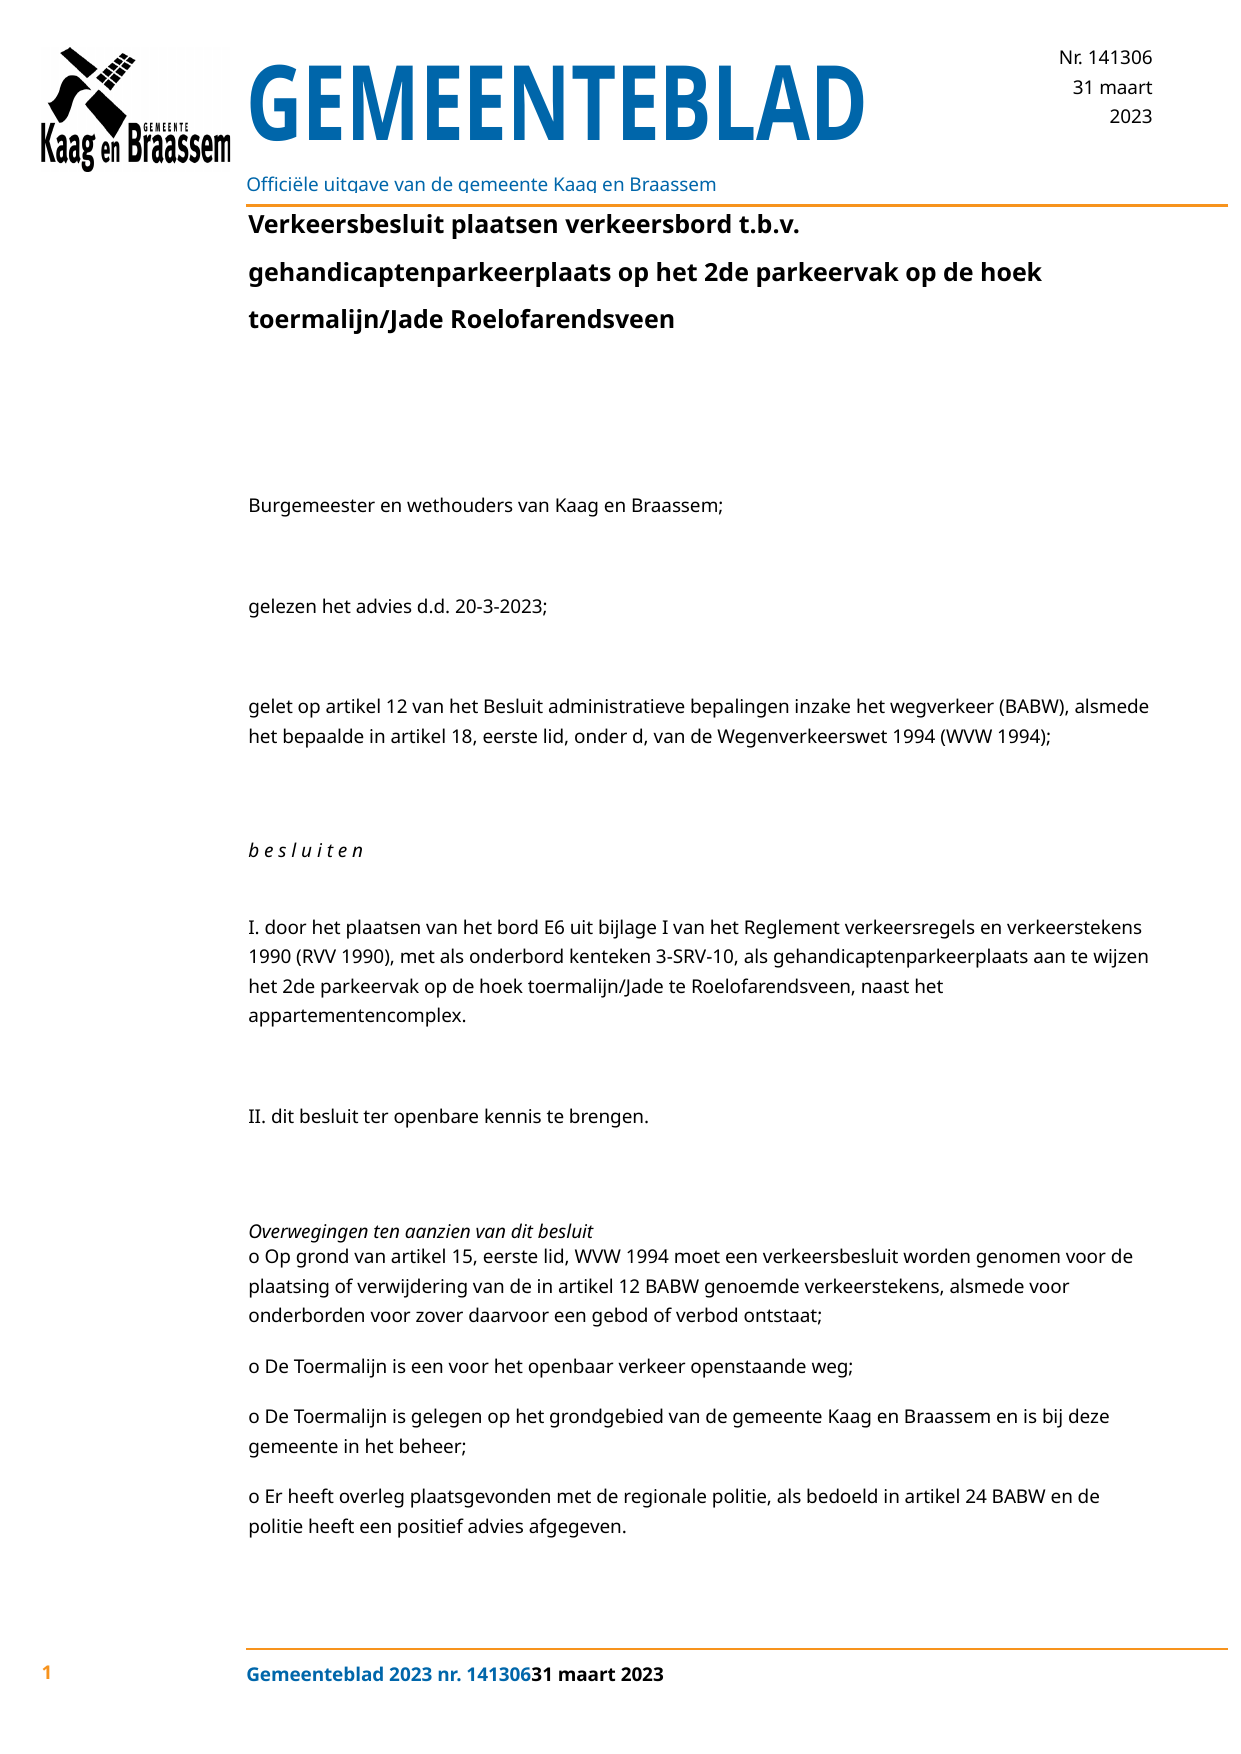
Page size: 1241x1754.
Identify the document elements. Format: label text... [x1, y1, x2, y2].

text Burgemeester en wethouders van Kaag en Braassem; [248, 492, 1152, 518]
picture [41, 47, 231, 172]
text gelet op artikel 12 van het Besluit administratieve bepalingen inzake het wegverkeer (BABW), alsmede het bepaalde in artikel 18, eerste lid, onder d, van de Wegenverkeerswet 1994 (WVW 1994); [248, 694, 1152, 749]
text gelezen het advies d.d. 20-3-2023; [248, 593, 1152, 619]
text b e s l u i t e n [248, 838, 1152, 863]
text I. door het plaatsen van het bord E6 uit bijlage I van het Reglement verkeersregels en verkeerstekens 1990 (RVV 1990), met als onderbord kenteken 3-SRV-10, als gehandicaptenparkeerplaats aan te wijzen het 2de parkeervak op de hoek toermalijn/Jade te Roelofarendsveen, naast het appartementencomplex. [248, 914, 1152, 1028]
text o Er heeft overleg plaatsgevonden met de regionale politie, als bedoeld in artikel 24 BABW en de politie heeft een positief advies afgegeven. [248, 1483, 1152, 1539]
text Overwegingen ten aanzien van dit besluit [248, 1218, 1152, 1243]
text o De Toermalijn is gelegen op het grondgebied van de gemeente Kaag en Braassem en is bij deze gemeente in het beheer; [248, 1403, 1152, 1459]
text o De Toermalijn is een voor het openbaar verkeer openstaande weg; [248, 1353, 1152, 1379]
text Verkeersbesluit plaatsen verkeersbord t.b.v. gehandicaptenparkeerplaats op het 2de parkeervak op de hoek toermalijn/Jade Roelofarendsveen [248, 207, 1152, 336]
text o Op grond van artikel 15, eerste lid, WVW 1994 moet een verkeersbesluit worden genomen voor de plaatsing of verwijdering van de in artikel 12 BABW genoemde verkeerstekens, alsmede voor onderborden voor zover daarvoor een gebod of verbod ontstaat; [248, 1243, 1152, 1328]
text II. dit besluit ter openbare kennis te brengen. [248, 1103, 1152, 1129]
